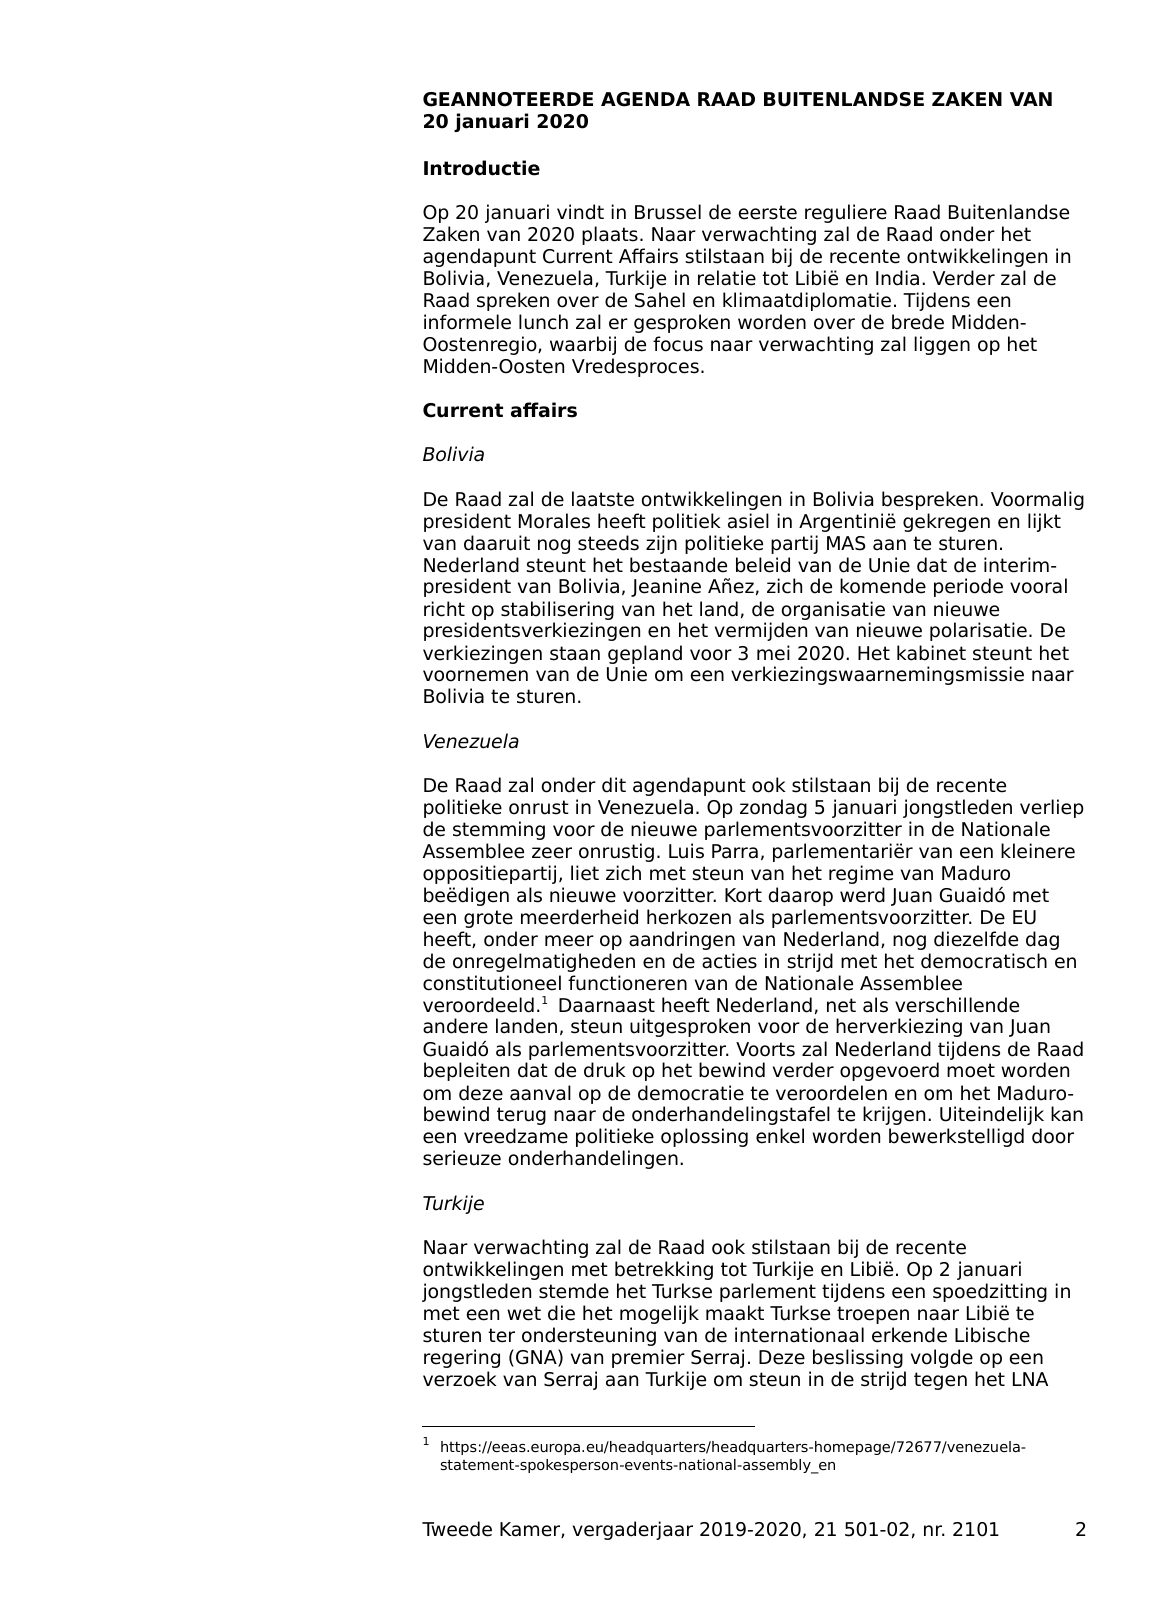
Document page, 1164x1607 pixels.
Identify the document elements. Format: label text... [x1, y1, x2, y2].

text De Raad zal de laatste ontwikkelingen in Bolivia bespreken. Voormalig president Morales heeft politiek asiel in Argentinië gekregen en lijkt van daaruit nog steeds zijn politieke partij MAS aan te sturen. Nederland steunt het bestaande beleid van de Unie dat de interim-president van Bolivia, Jeanine Añez, zich de komende periode vooral richt op stabilisering van het land, de organisatie van nieuwe presidentsverkiezingen en het vermijden van nieuwe polarisatie. De verkiezingen staan gepland voor 3 mei 2020. Het kabinet steunt het voornemen van de Unie om een verkiezingswaarnemingsmissie naar Bolivia te sturen. [422, 488, 1087, 708]
text Op 20 januari vindt in Brussel de eerste reguliere Raad Buitenlandse Zaken van 2020 plaats. Naar verwachting zal de Raad onder het agendapunt Current Affairs stilstaan bij de recente ontwikkelingen in Bolivia, Venezuela, Turkije in relatie tot Libië en India. Verder zal de Raad spreken over de Sahel en klimaatdiplomatie. Tijdens een informele lunch zal er gesproken worden over de brede Midden-Oostenregio, waarbij de focus naar verwachting zal liggen op het Midden-Oosten Vredesproces. [422, 202, 1087, 378]
text Naar verwachting zal de Raad ook stilstaan bij de recente ontwikkelingen met betrekking tot Turkije en Libië. Op 2 januari jongstleden stemde het Turkse parlement tijdens een spoedzitting in met een wet die het mogelijk maakt Turkse troepen naar Libië te sturen ter ondersteuning van de internationaal erkende Libische regering (GNA) van premier Serraj. Deze beslissing volgde op een verzoek van Serraj aan Turkije om steun in de strijd tegen het LNA [422, 1237, 1087, 1391]
subtitle Current affairs [422, 400, 1087, 422]
text De Raad zal onder dit agendapunt ook stilstaan bij de recente politieke onrust in Venezuela. Op zondag 5 januari jongstleden verliep de stemming voor de nieuwe parlementsvoorzitter in de Nationale Assemblee zeer onrustig. Luis Parra, parlementariër van een kleinere oppositiepartij, liet zich met steun van het regime van Maduro beëdigen als nieuwe voorzitter. Kort daarop werd Juan Guaidó met een grote meerderheid herkozen als parlementsvoorzitter. De EU heeft, onder meer op aandringen van Nederland, nog diezelfde dag de onregelmatigheden en de acties in strijd met het democratisch en constitutioneel functioneren van de Nationale Assemblee veroordeeld. Daarnaast heeft Nederland, net als verschillende andere landen, steun uitgesproken voor de herverkiezing van Juan Guaidó als parlementsvoorzitter. Voorts zal Nederland tijdens de Raad bepleiten dat de druk op het bewind verder opgevoerd moet worden om deze aanval op de democratie te veroordelen en om het Maduro-bewind terug naar de onderhandelingstafel te krijgen. Uiteindelijk kan een vreedzame politieke oplossing enkel worden bewerkstelligd door serieuze onderhandelingen. [422, 775, 1087, 1170]
text https://eeas.europa.eu/headquarters/headquarters-homepage/72677/venezuela-statement-spokesperson-events-national-assembly_en [422, 1435, 1087, 1474]
subtitle Bolivia [422, 444, 1087, 466]
subtitle GEANNOTEERDE AGENDA RAAD BUITENLANDSE ZAKEN VAN 20 januari 2020 [422, 89, 1087, 133]
subtitle Turkije [422, 1192, 1087, 1214]
subtitle Venezuela [422, 731, 1087, 752]
subtitle Introductie [422, 158, 1087, 180]
